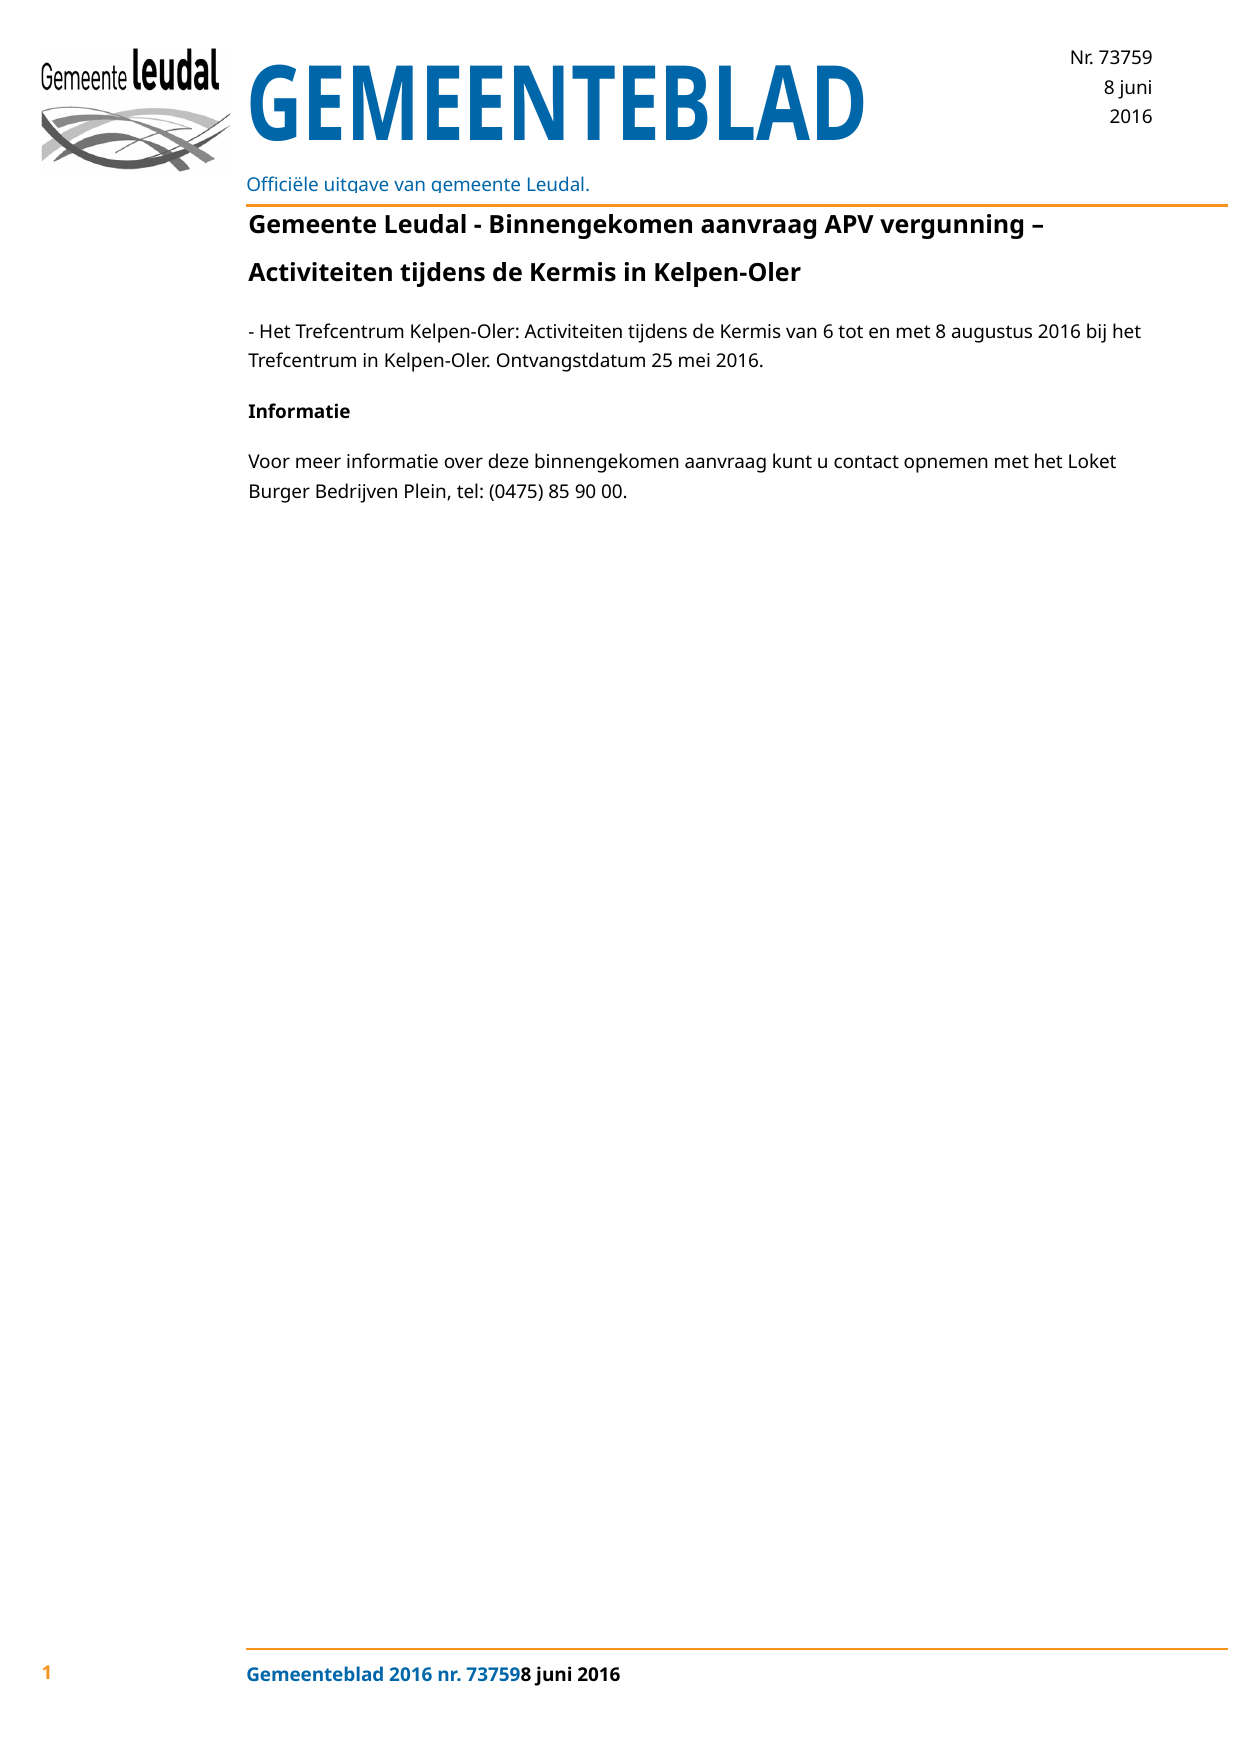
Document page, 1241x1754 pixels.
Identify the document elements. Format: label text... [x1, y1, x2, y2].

text Informatie [248, 398, 1152, 424]
text - Het Trefcentrum Kelpen-Oler: Activiteiten tijdens de Kermis van 6 tot en met 8 augustus 2016 bij het Trefcentrum in Kelpen-Oler. Ontvangstdatum 25 mei 2016. [248, 318, 1152, 373]
picture [41, 47, 231, 172]
text Gemeente Leudal - Binnengekomen aanvraag APV vergunning – Activiteiten tijdens de Kermis in Kelpen-Oler [248, 207, 1152, 288]
text Voor meer informatie over deze binnengekomen aanvraag kunt u contact opnemen met het Loket Burger Bedrijven Plein, tel: (0475) 85 90 00. [248, 448, 1152, 504]
